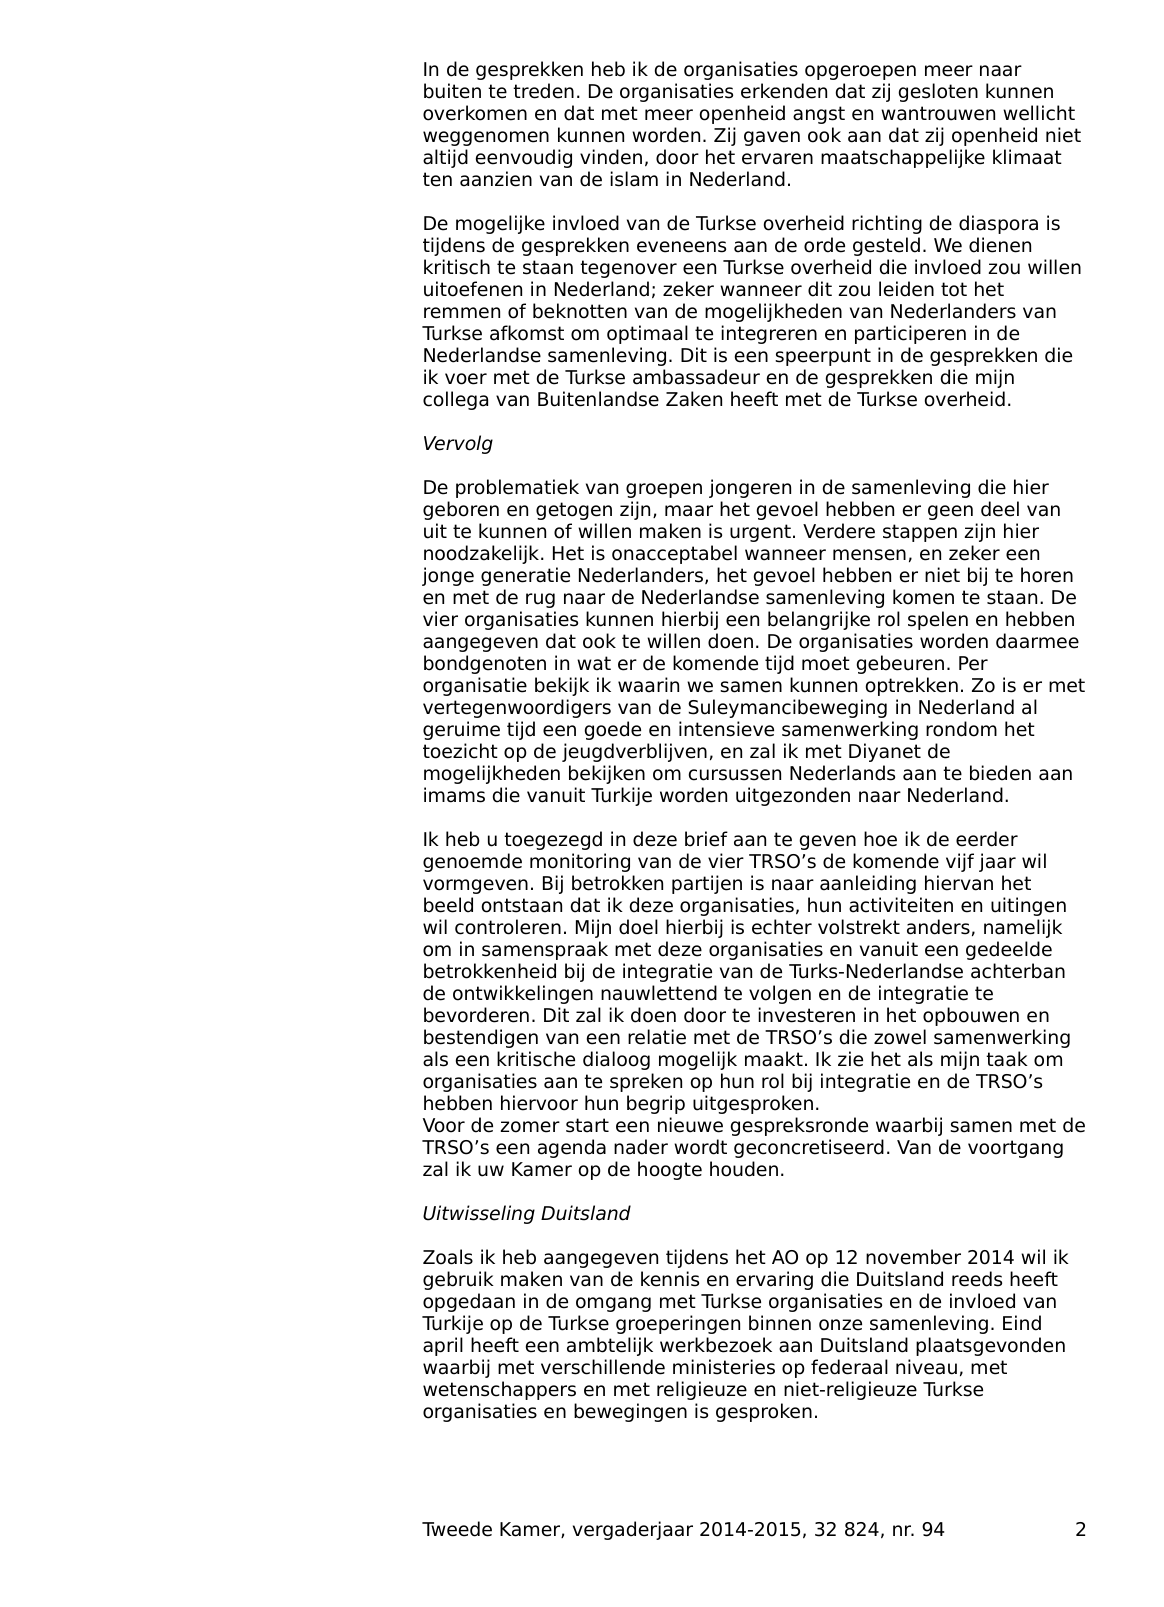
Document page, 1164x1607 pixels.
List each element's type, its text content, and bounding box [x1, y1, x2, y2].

subtitle Vervolg [422, 433, 1087, 455]
subtitle Uitwisseling Duitsland [422, 1203, 1087, 1225]
text Ik heb u toegezegd in deze brief aan te geven hoe ik de eerder genoemde monitoring van de vier TRSO’s de komende vijf jaar wil vormgeven. Bij betrokken partijen is naar aanleiding hiervan het beeld ontstaan dat ik deze organisaties, hun activiteiten en uitingen wil controleren. Mijn doel hierbij is echter volstrekt anders, namelijk om in samenspraak met deze organisaties en vanuit een gedeelde betrokkenheid bij de integratie van de Turks-Nederlandse achterban de ontwikkelingen nauwlettend te volgen en de integratie te bevorderen. Dit zal ik doen door te investeren in het opbouwen en bestendigen van een relatie met de TRSO’s die zowel samenwerking als een kritische dialoog mogelijk maakt. Ik zie het als mijn taak om organisaties aan te spreken op hun rol bij integratie en de TRSO’s hebben hiervoor hun begrip uitgesproken. [422, 829, 1087, 1115]
text Zoals ik heb aangegeven tijdens het AO op 12 november 2014 wil ik gebruik maken van de kennis en ervaring die Duitsland reeds heeft opgedaan in de omgang met Turkse organisaties en de invloed van Turkije op de Turkse groeperingen binnen onze samenleving. Eind april heeft een ambtelijk werkbezoek aan Duitsland plaatsgevonden waarbij met verschillende ministeries op federaal niveau, met wetenschappers en met religieuze en niet-religieuze Turkse organisaties en bewegingen is gesproken. [422, 1247, 1087, 1423]
text De problematiek van groepen jongeren in de samenleving die hier geboren en getogen zijn, maar het gevoel hebben er geen deel van uit te kunnen of willen maken is urgent. Verdere stappen zijn hier noodzakelijk. Het is onacceptabel wanneer mensen, en zeker een jonge generatie Nederlanders, het gevoel hebben er niet bij te horen en met de rug naar de Nederlandse samenleving komen te staan. De vier organisaties kunnen hierbij een belangrijke rol spelen en hebben aangegeven dat ook te willen doen. De organisaties worden daarmee bondgenoten in wat er de komende tijd moet gebeuren. Per organisatie bekijk ik waarin we samen kunnen optrekken. Zo is er met vertegenwoordigers van de Suleymancibeweging in Nederland al geruime tijd een goede en intensieve samenwerking rondom het toezicht op de jeugdverblijven, en zal ik met Diyanet de mogelijkheden bekijken om cursussen Nederlands aan te bieden aan imams die vanuit Turkije worden uitgezonden naar Nederland. [422, 477, 1087, 807]
text De mogelijke invloed van de Turkse overheid richting de diaspora is tijdens de gesprekken eveneens aan de orde gesteld. We dienen kritisch te staan tegenover een Turkse overheid die invloed zou willen uitoefenen in Nederland; zeker wanneer dit zou leiden tot het remmen of beknotten van de mogelijkheden van Nederlanders van Turkse afkomst om optimaal te integreren en participeren in de Nederlandse samenleving. Dit is een speerpunt in de gesprekken die ik voer met de Turkse ambassadeur en de gesprekken die mijn collega van Buitenlandse Zaken heeft met de Turkse overheid. [422, 213, 1087, 411]
text In de gesprekken heb ik de organisaties opgeroepen meer naar buiten te treden. De organisaties erkenden dat zij gesloten kunnen overkomen en dat met meer openheid angst en wantrouwen wellicht weggenomen kunnen worden. Zij gaven ook aan dat zij openheid niet altijd eenvoudig vinden, door het ervaren maatschappelijke klimaat ten aanzien van de islam in Nederland. [422, 59, 1087, 191]
text Voor de zomer start een nieuwe gespreksronde waarbij samen met de TRSO’s een agenda nader wordt geconcretiseerd. Van de voortgang zal ik uw Kamer op de hoogte houden. [422, 1115, 1087, 1181]
